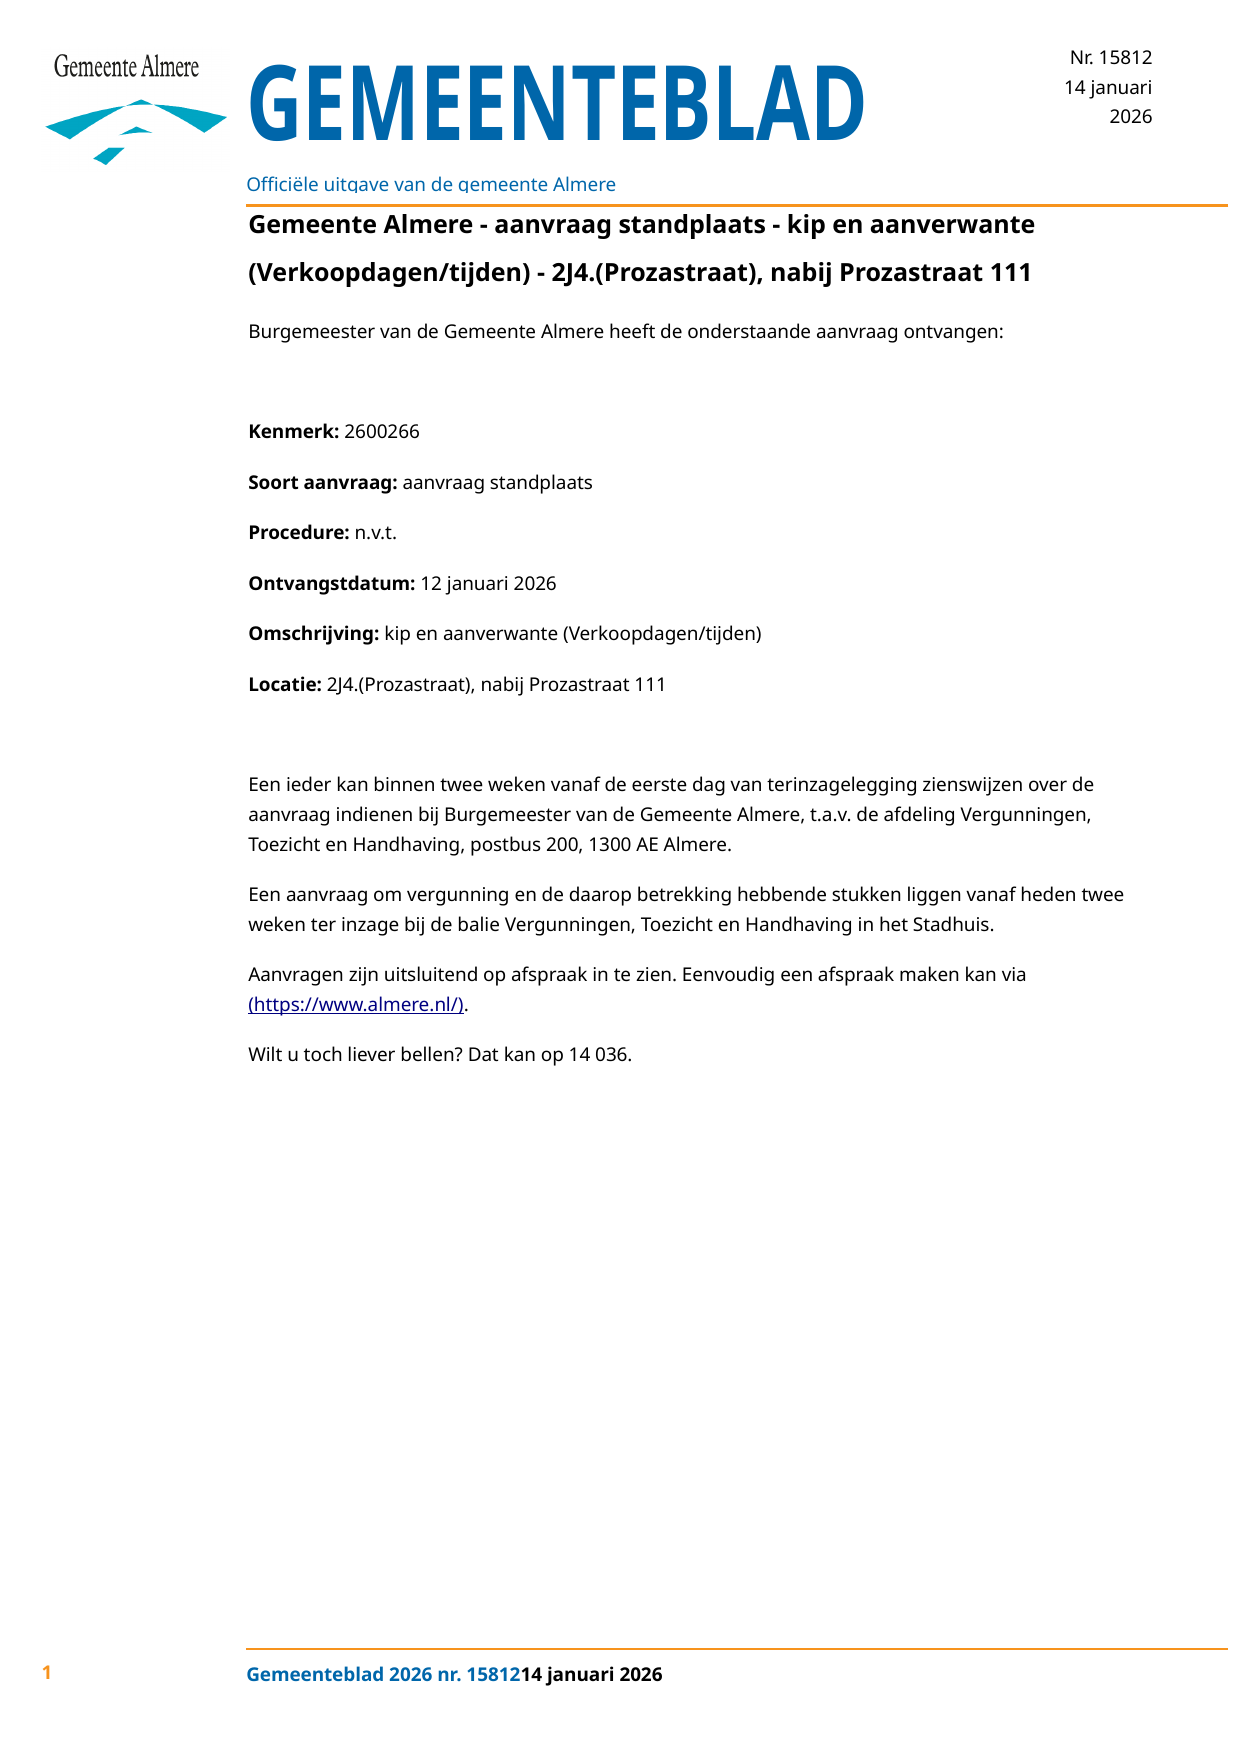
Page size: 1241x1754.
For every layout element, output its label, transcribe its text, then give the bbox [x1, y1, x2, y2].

text Soort aanvraag: aanvraag standplaats [248, 469, 1152, 495]
text Procedure: n.v.t. [248, 519, 1152, 545]
text Wilt u toch liever bellen? Dat kan op 14 036. [248, 1041, 1152, 1067]
text Een ieder kan binnen twee weken vanaf de eerste dag van terinzagelegging zienswijzen over de aanvraag indienen bij Burgemeester van de Gemeente Almere, t.a.v. de afdeling Vergunningen, Toezicht en Handhaving, postbus 200, 1300 AE Almere. [248, 772, 1152, 857]
picture [41, 47, 231, 172]
text Locatie: 2J4.(Prozastraat), nabij Prozastraat 111 [248, 671, 1152, 697]
text Omschrijving: kip en aanverwante (Verkoopdagen/tijden) [248, 620, 1152, 646]
text Gemeente Almere - aanvraag standplaats - kip en aanverwante (Verkoopdagen/tijden) - 2J4.(Prozastraat), nabij Prozastraat 111 [248, 207, 1152, 288]
text Een aanvraag om vergunning en de daarop betrekking hebbende stukken liggen vanaf heden twee weken ter inzage bij de balie Vergunningen, Toezicht en Handhaving in het Stadhuis. [248, 881, 1152, 937]
text Kenmerk: 2600266 [248, 419, 1152, 444]
text Ontvangstdatum: 12 januari 2026 [248, 570, 1152, 596]
text Burgemeester van de Gemeente Almere heeft de onderstaande aanvraag ontvangen: [248, 318, 1152, 344]
text Aanvragen zijn uitsluitend op afspraak in te zien. Eenvoudig een afspraak maken kan via (https://www.almere.nl/). [248, 961, 1152, 1017]
